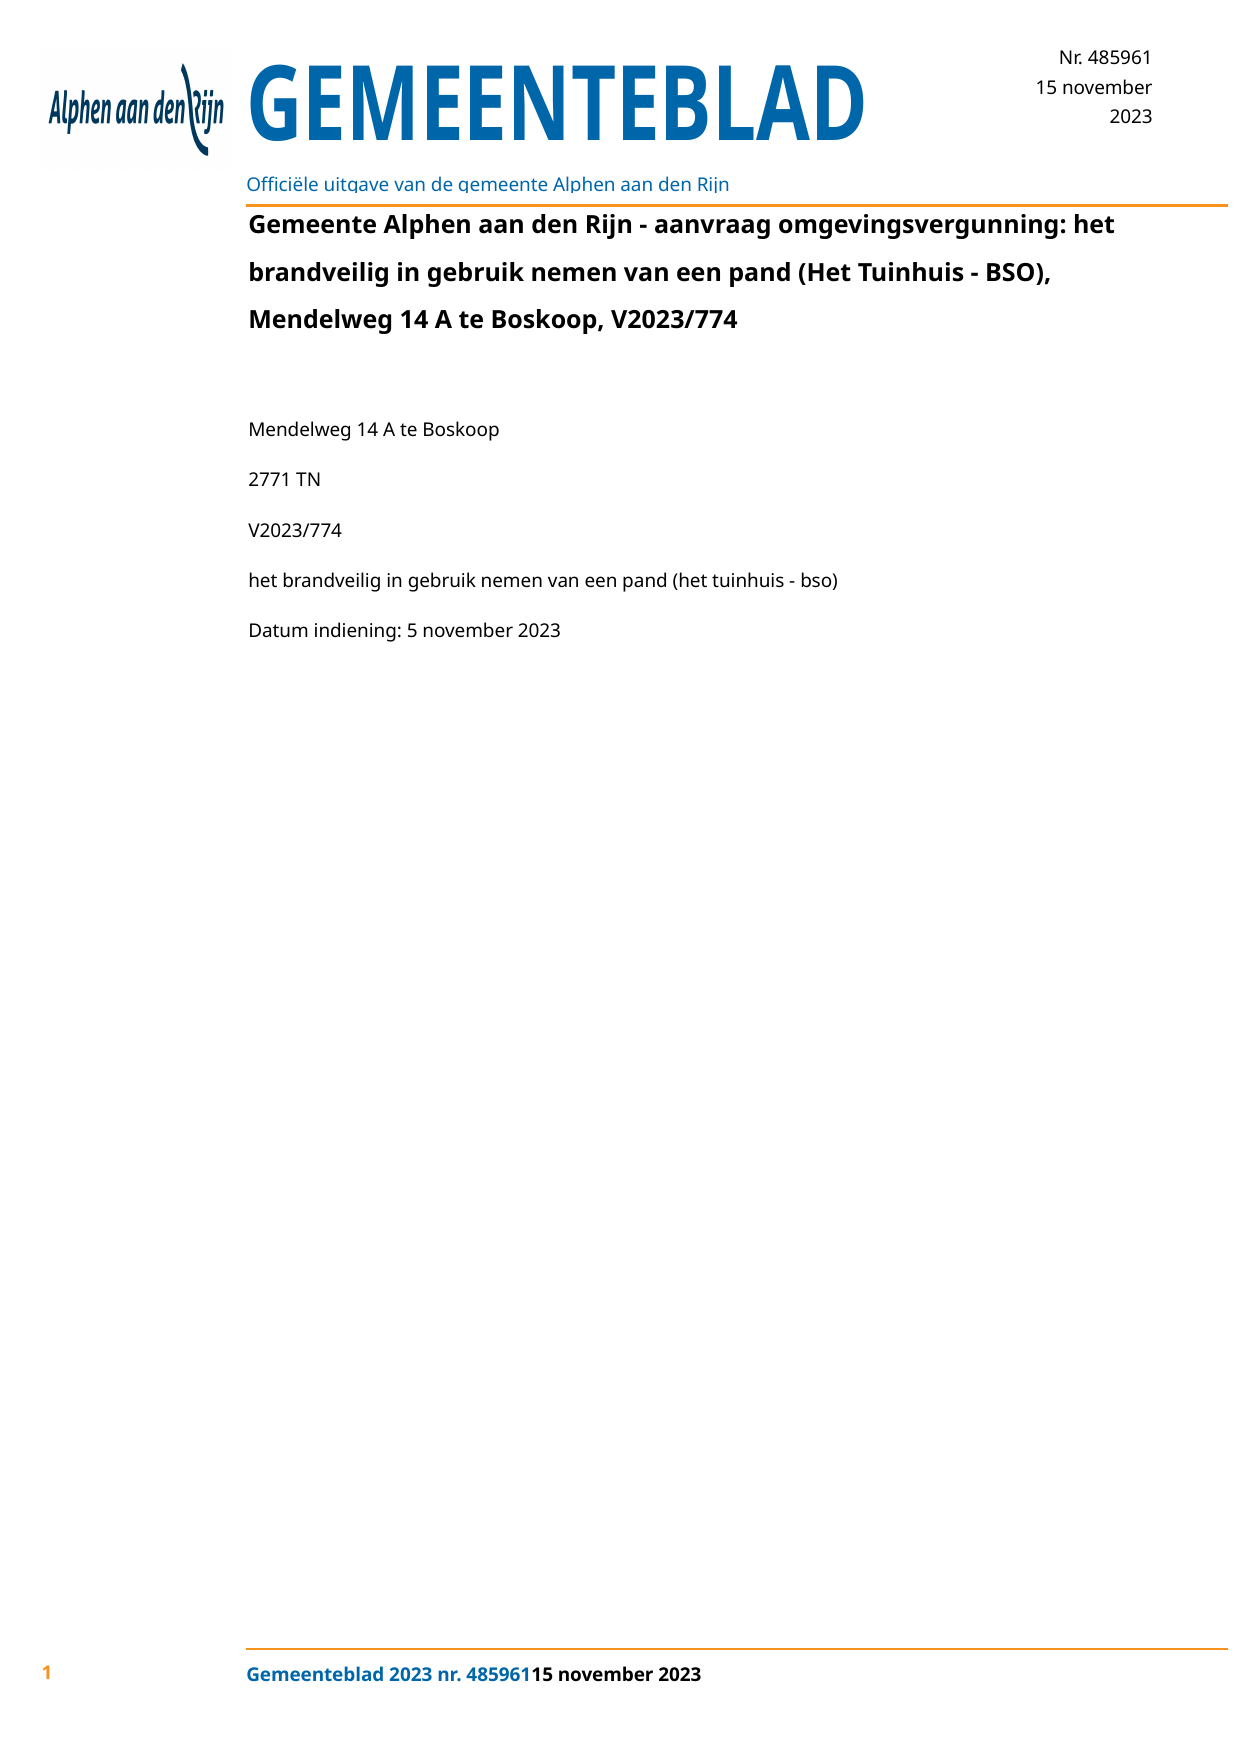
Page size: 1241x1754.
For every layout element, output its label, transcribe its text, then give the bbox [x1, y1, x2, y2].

picture [41, 47, 231, 172]
text 2771 TN [248, 466, 1152, 492]
text Gemeente Alphen aan den Rijn - aanvraag omgevingsvergunning: het brandveilig in gebruik nemen van een pand (Het Tuinhuis - BSO), Mendelweg 14 A te Boskoop, V2023/774 [248, 207, 1152, 336]
text het brandveilig in gebruik nemen van een pand (het tuinhuis - bso) [248, 567, 1152, 593]
text V2023/774 [248, 517, 1152, 542]
text Datum indiening: 5 november 2023 [248, 618, 1152, 643]
text Mendelweg 14 A te Boskoop [248, 416, 1152, 442]
